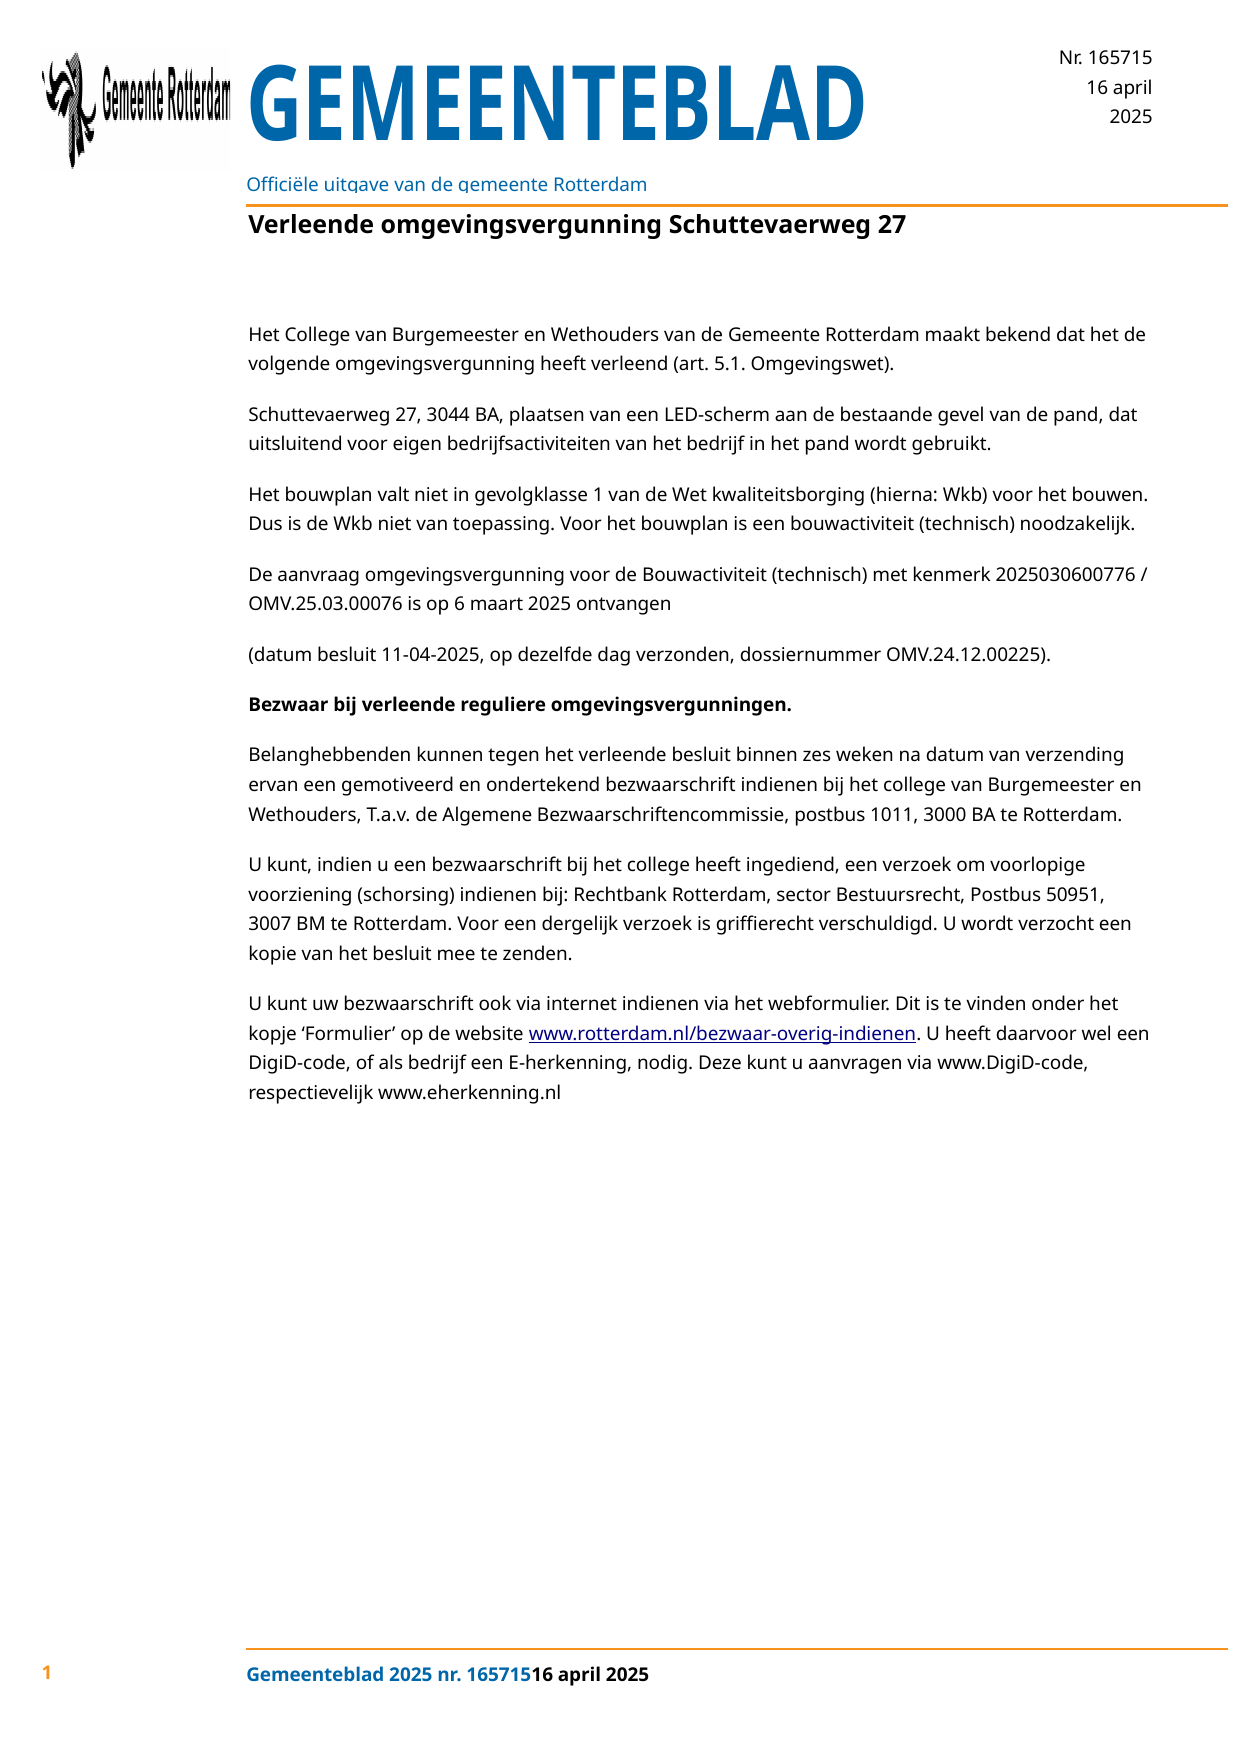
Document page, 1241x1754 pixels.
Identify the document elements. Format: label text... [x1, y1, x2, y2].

text U kunt uw bezwaarschrift ook via internet indienen via het webformulier. Dit is te vinden onder het kopje ‘Formulier’ op de website www.rotterdam.nl/bezwaar-overig-indienen. U heeft daarvoor wel een DigiD-code, of als bedrijf een E-herkenning, nodig. Deze kunt u aanvragen via www.DigiD-code, respectievelijk www.eherkenning.nl [248, 990, 1152, 1105]
text Het College van Burgemeester en Wethouders van de Gemeente Rotterdam maakt bekend dat het de volgende omgevingsvergunning heeft verleend (art. 5.1. Omgevingswet). [248, 321, 1152, 376]
text Schuttevaerweg 27, 3044 BA, plaatsen van een LED-scherm aan de bestaande gevel van de pand, dat uitsluitend voor eigen bedrijfsactiviteiten van het bedrijf in het pand wordt gebruikt. [248, 401, 1152, 456]
text Belanghebbenden kunnen tegen het verleende besluit binnen zes weken na datum van verzending ervan een gemotiveerd en ondertekend bezwaarschrift indienen bij het college van Burgemeester en Wethouders, T.a.v. de Algemene Bezwaarschriftencommissie, postbus 1011, 3000 BA te Rotterdam. [248, 742, 1152, 826]
text De aanvraag omgevingsvergunning voor de Bouwactiviteit (technisch) met kenmerk 2025030600776 / OMV.25.03.00076 is op 6 maart 2025 ontvangen [248, 561, 1152, 616]
text Bezwaar bij verleende reguliere omgevingsvergunningen. [248, 691, 1152, 717]
text U kunt, indien u een bezwaarschrift bij het college heeft ingediend, een verzoek om voorlopige voorziening (schorsing) indienen bij: Rechtbank Rotterdam, sector Bestuursrecht, Postbus 50951, 3007 BM te Rotterdam. Voor een dergelijk verzoek is griffierecht verschuldigd. U wordt verzocht een kopie van het besluit mee te zenden. [248, 851, 1152, 966]
picture [41, 47, 231, 172]
text (datum besluit 11-04-2025, op dezelfde dag verzonden, dossiernummer OMV.24.12.00225). [248, 641, 1152, 666]
text Verleende omgevingsvergunning Schuttevaerweg 27 [248, 207, 1152, 241]
text Het bouwplan valt niet in gevolgklasse 1 van de Wet kwaliteitsborging (hierna: Wkb) voor het bouwen. Dus is de Wkb niet van toepassing. Voor het bouwplan is een bouwactiviteit (technisch) noodzakelijk. [248, 481, 1152, 536]
